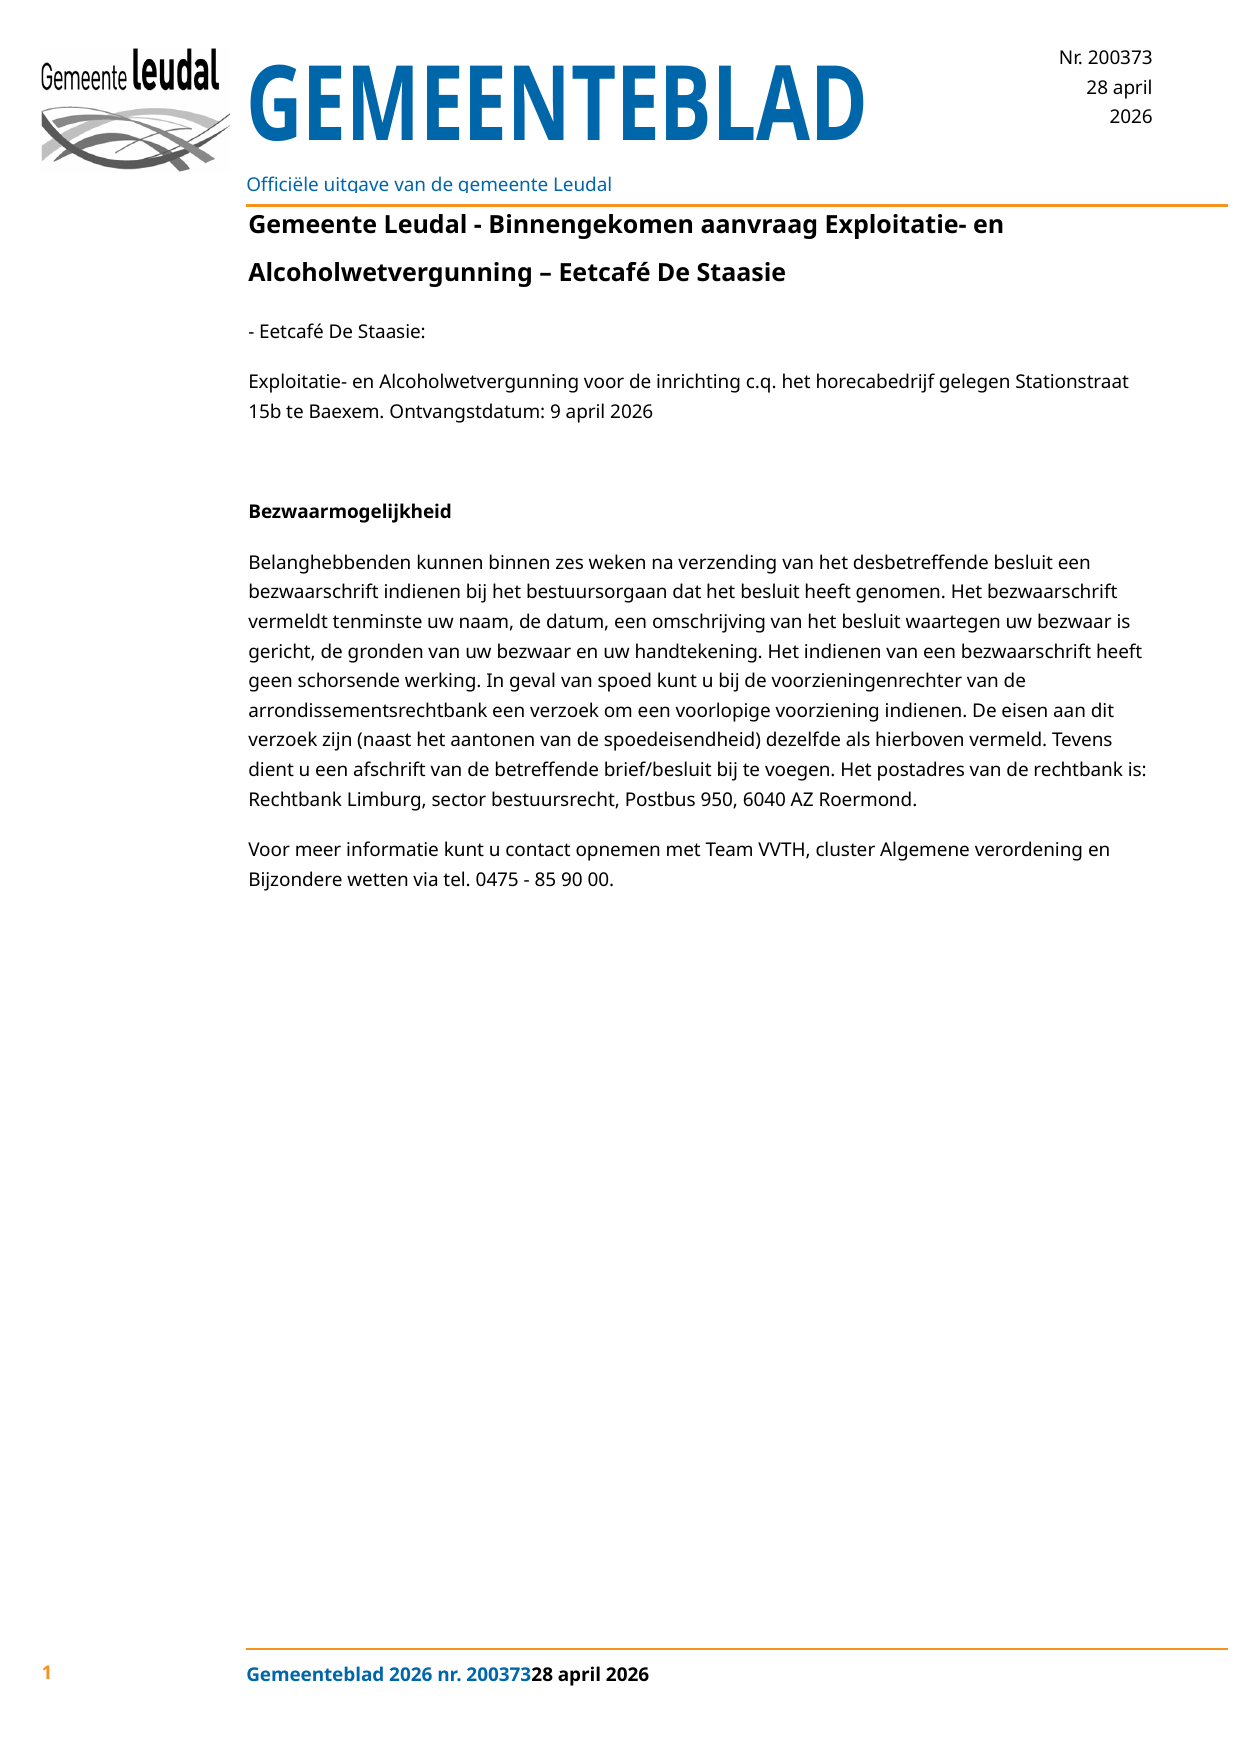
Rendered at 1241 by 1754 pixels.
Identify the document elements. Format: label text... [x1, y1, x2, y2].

text Gemeente Leudal - Binnengekomen aanvraag Exploitatie- en Alcoholwetvergunning – Eetcafé De Staasie [248, 207, 1152, 288]
picture [41, 47, 231, 172]
text - Eetcafé De Staasie: [248, 318, 1152, 344]
text Belanghebbenden kunnen binnen zes weken na verzending van het desbetreffende besluit een bezwaarschrift indienen bij het bestuursorgaan dat het besluit heeft genomen. Het bezwaarschrift vermeldt tenminste uw naam, de datum, een omschrijving van het besluit waartegen uw bezwaar is gericht, de gronden van uw bezwaar en uw handtekening. Het indienen van een bezwaarschrift heeft geen schorsende werking. In geval van spoed kunt u bij de voorzieningenrechter van de arrondissementsrechtbank een verzoek om een voorlopige voorziening indienen. De eisen aan dit verzoek zijn (naast het aantonen van de spoedeisendheid) dezelfde als hierboven vermeld. Tevens dient u een afschrift van de betreffende brief/besluit bij te voegen. Het postadres van de rechtbank is: Rechtbank Limburg, sector bestuursrecht, Postbus 950, 6040 AZ Roermond. [248, 549, 1152, 812]
text Bezwaarmogelijkheid [248, 499, 1152, 524]
text Exploitatie- en Alcoholwetvergunning voor de inrichting c.q. het horecabedrijf gelegen Stationstraat 15b te Baexem. Ontvangstdatum: 9 april 2026 [248, 368, 1152, 424]
text Voor meer informatie kunt u contact opnemen met Team VVTH, cluster Algemene verordening en Bijzondere wetten via tel. 0475 - 85 90 00. [248, 836, 1152, 892]
